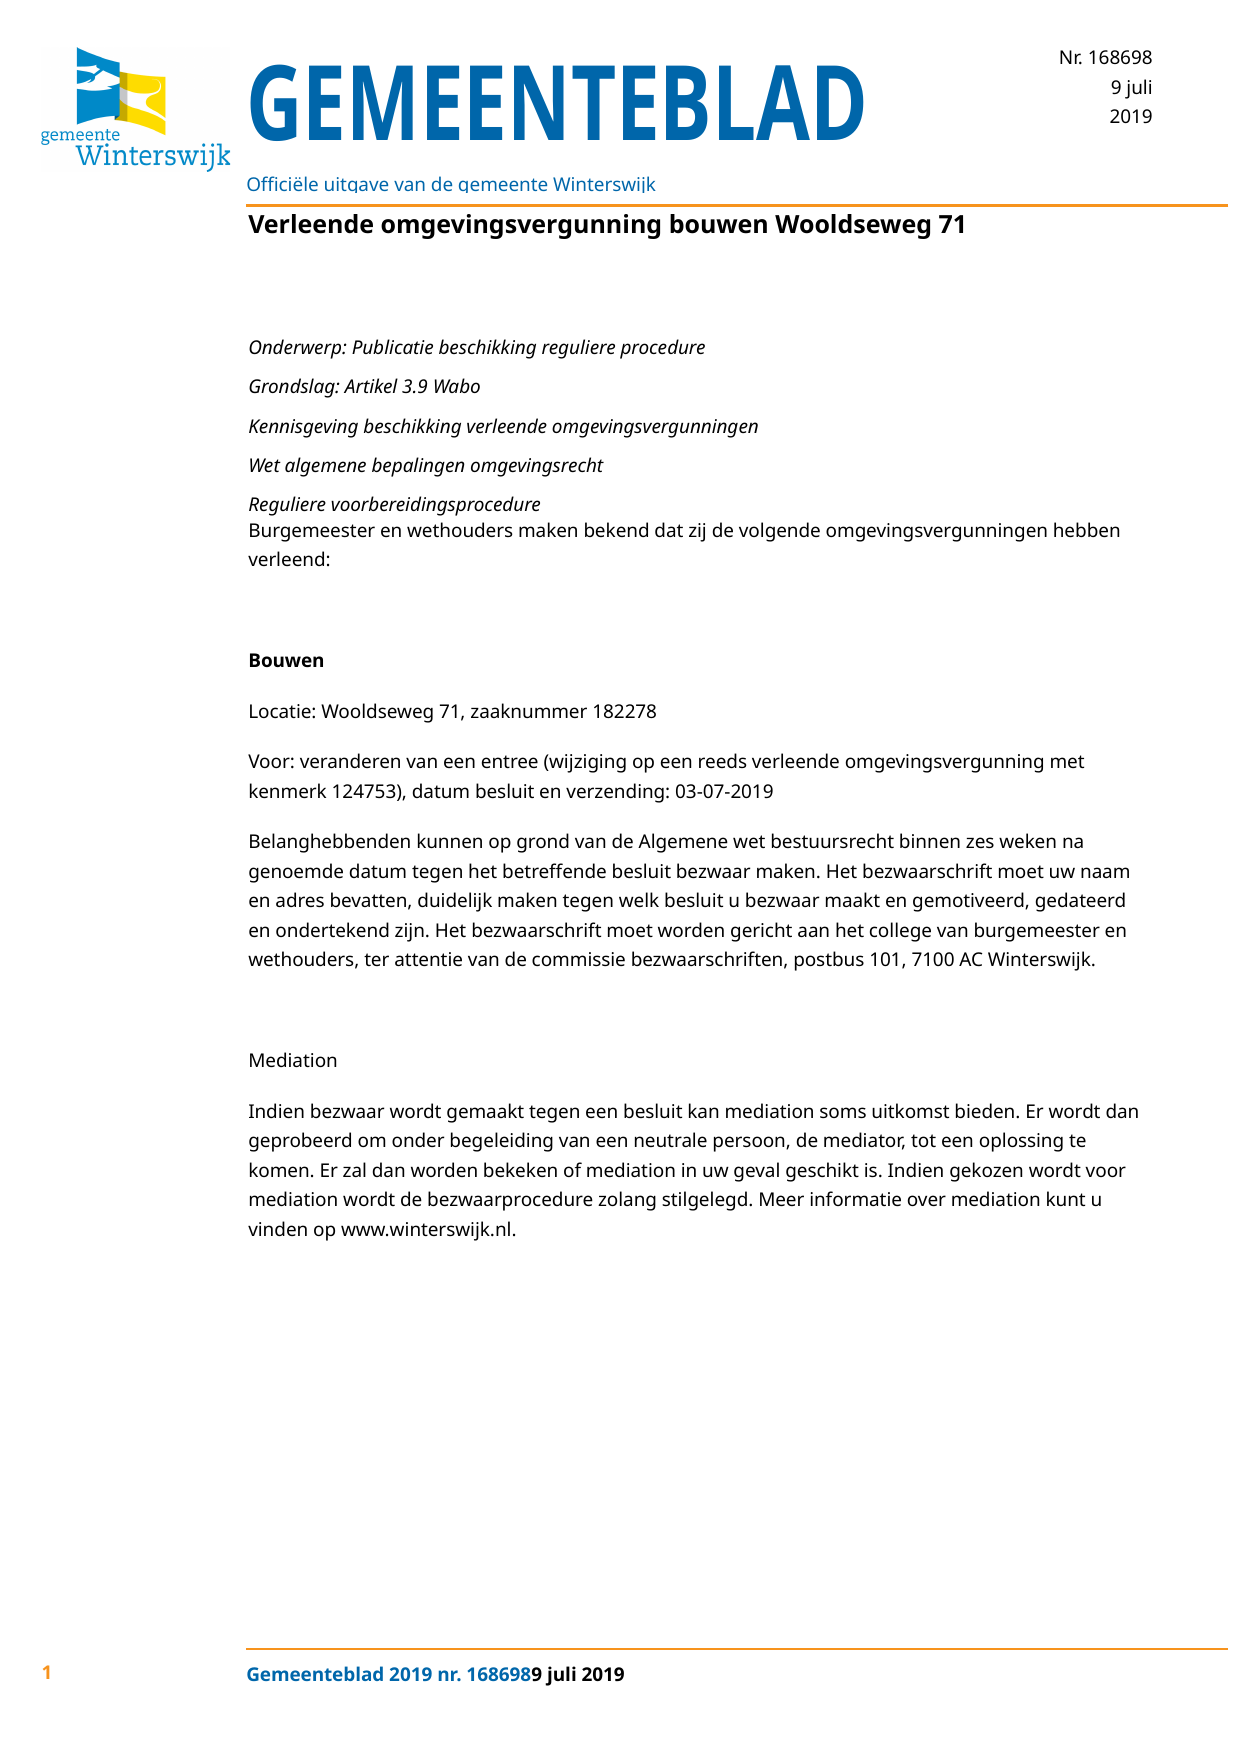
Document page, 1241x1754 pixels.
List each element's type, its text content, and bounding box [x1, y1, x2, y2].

text Bouwen [248, 647, 1152, 673]
text Kennisgeving beschikking verleende omgevingsvergunningen [248, 413, 1152, 438]
text Mediation [248, 1047, 1152, 1073]
text Locatie: Wooldseweg 71, zaaknummer 182278 [248, 698, 1152, 724]
text Indien bezwaar wordt gemaakt tegen een besluit kan mediation soms uitkomst bieden. Er wordt dan geprobeerd om onder begeleiding van een neutrale persoon, de mediator, tot een oplossing te komen. Er zal dan worden bekeken of mediation in uw geval geschikt is. Indien gekozen wordt voor mediation wordt de bezwaarprocedure zolang stilgelegd. Meer informatie over mediation kunt u vinden op www.winterswijk.nl. [248, 1098, 1152, 1242]
text Grondslag: Artikel 3.9 Wabo [248, 373, 1152, 399]
picture [225, 153, 231, 162]
text Verleende omgevingsvergunning bouwen Wooldseweg 71 [248, 207, 1152, 241]
text Belanghebbenden kunnen op grond van de Algemene wet bestuursrecht binnen zes weken na genoemde datum tegen het betreffende besluit bezwaar maken. Het bezwaarschrift moet uw naam en adres bevatten, duidelijk maken tegen welk besluit u bezwaar maakt en gemotiveerd, gedateerd en ondertekend zijn. Het bezwaarschrift moet worden gericht aan het college van burgemeester en wethouders, ter attentie van de commissie bezwaarschriften, postbus 101, 7100 AC Winterswijk. [248, 828, 1152, 972]
picture [41, 47, 231, 172]
text Reguliere voorbereidingsprocedure [248, 491, 1152, 517]
text Voor: veranderen van een entree (wijziging op een reeds verleende omgevingsvergunning met kenmerk 124753), datum besluit en verzending: 03-07-2019 [248, 748, 1152, 804]
text Onderwerp: Publicatie beschikking reguliere procedure [248, 334, 1152, 360]
text Burgemeester en wethouders maken bekend dat zij de volgende omgevingsvergunningen hebben verleend: [248, 517, 1152, 572]
text Wet algemene bepalingen omgevingsrecht [248, 452, 1152, 478]
